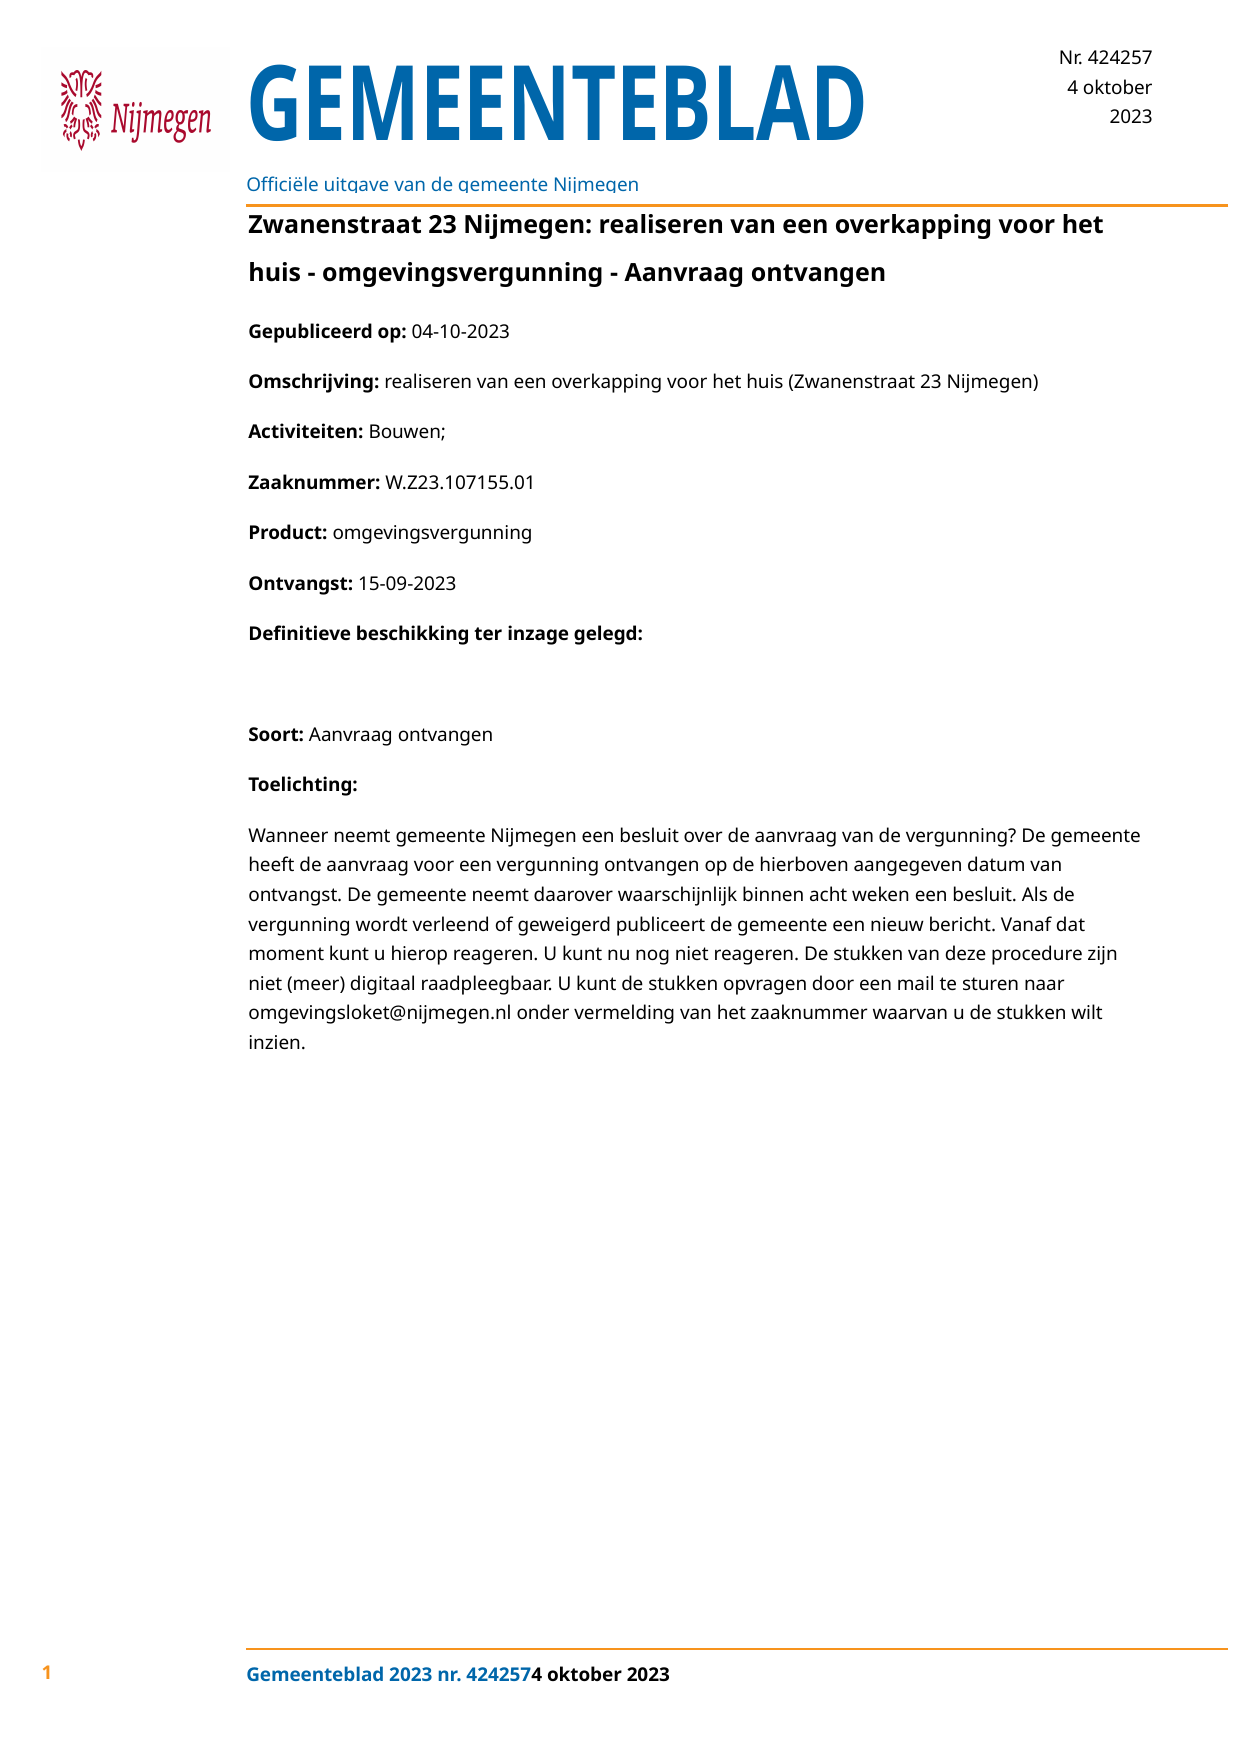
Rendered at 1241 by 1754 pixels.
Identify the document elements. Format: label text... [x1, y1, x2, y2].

text Definitieve beschikking ter inzage gelegd: [248, 620, 1152, 646]
text Activiteiten: Bouwen; [248, 419, 1152, 444]
text Gepubliceerd op: 04-10-2023 [248, 318, 1152, 344]
text Zaaknummer: W.Z23.107155.01 [248, 469, 1152, 495]
text Toelichting: [248, 772, 1152, 797]
picture [41, 47, 231, 172]
text Soort: Aanvraag ontvangen [248, 721, 1152, 747]
text Zwanenstraat 23 Nijmegen: realiseren van een overkapping voor het huis - omgevingsvergunning - Aanvraag ontvangen [248, 207, 1152, 288]
text Ontvangst: 15-09-2023 [248, 570, 1152, 596]
text Wanneer neemt gemeente Nijmegen een besluit over de aanvraag van de vergunning? De gemeente heeft de aanvraag voor een vergunning ontvangen op de hierboven aangegeven datum van ontvangst. De gemeente neemt daarover waarschijnlijk binnen acht weken een besluit. Als de vergunning wordt verleend of geweigerd publiceert de gemeente een nieuw bericht. Vanaf dat moment kunt u hierop reageren. U kunt nu nog niet reageren. De stukken van deze procedure zijn niet (meer) digitaal raadpleegbaar. U kunt de stukken opvragen door een mail te sturen naar omgevingsloket@nijmegen.nl onder vermelding van het zaaknummer waarvan u de stukken wilt inzien. [248, 822, 1152, 1055]
text Product: omgevingsvergunning [248, 519, 1152, 545]
text Omschrijving: realiseren van een overkapping voor het huis (Zwanenstraat 23 Nijmegen) [248, 368, 1152, 394]
